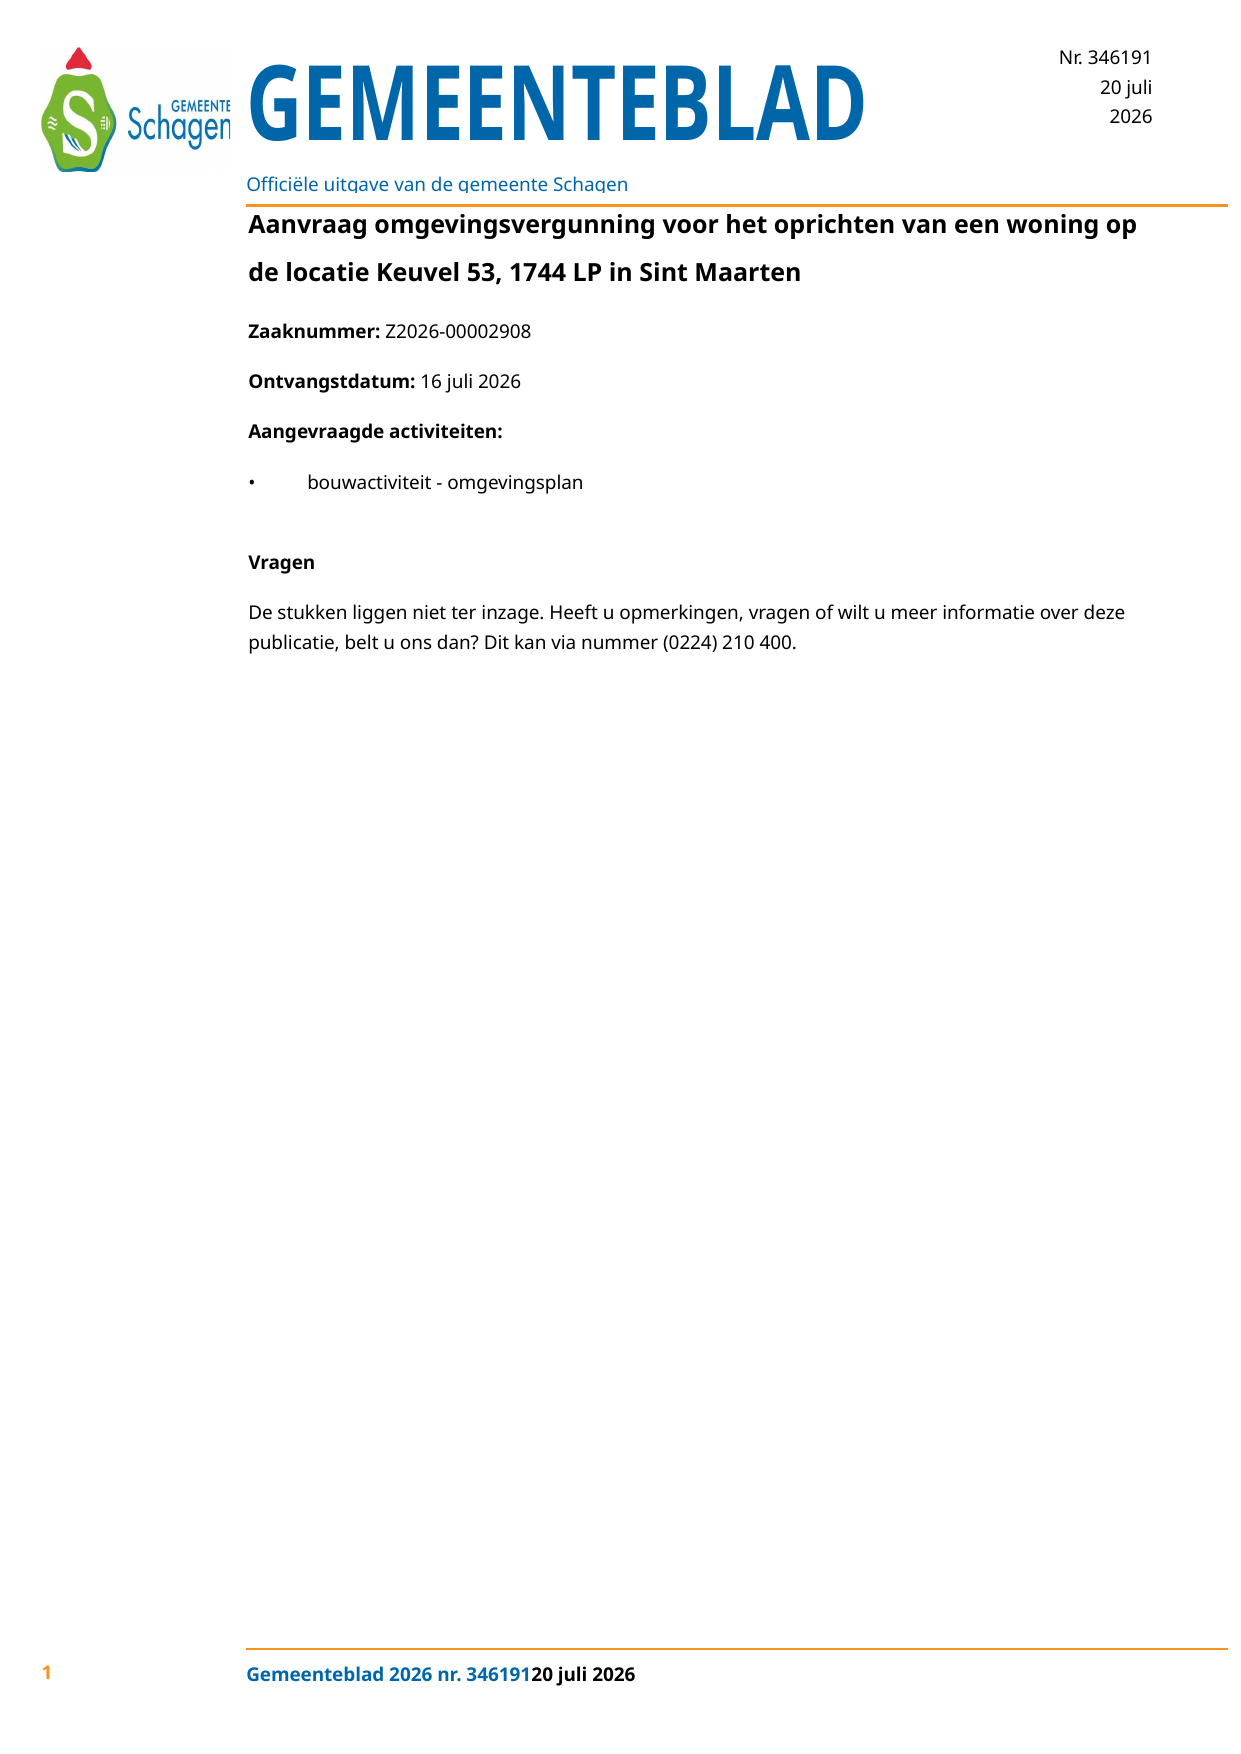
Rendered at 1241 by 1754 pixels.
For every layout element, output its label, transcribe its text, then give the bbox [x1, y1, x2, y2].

picture [41, 47, 231, 172]
text Vragen [248, 549, 1152, 575]
text Zaaknummer: Z2026-00002908 [248, 318, 1152, 344]
text De stukken liggen niet ter inzage. Heeft u opmerkingen, vragen of wilt u meer informatie over deze publicatie, belt u ons dan? Dit kan via nummer (0224) 210 400. [248, 599, 1152, 655]
text Ontvangstdatum: 16 juli 2026 [248, 368, 1152, 394]
text Aangevraagde activiteiten: [248, 419, 1152, 444]
list bouwactiviteit - omgevingsplan [248, 469, 1152, 495]
text Aanvraag omgevingsvergunning voor het oprichten van een woning op de locatie Keuvel 53, 1744 LP in Sint Maarten [248, 207, 1152, 288]
